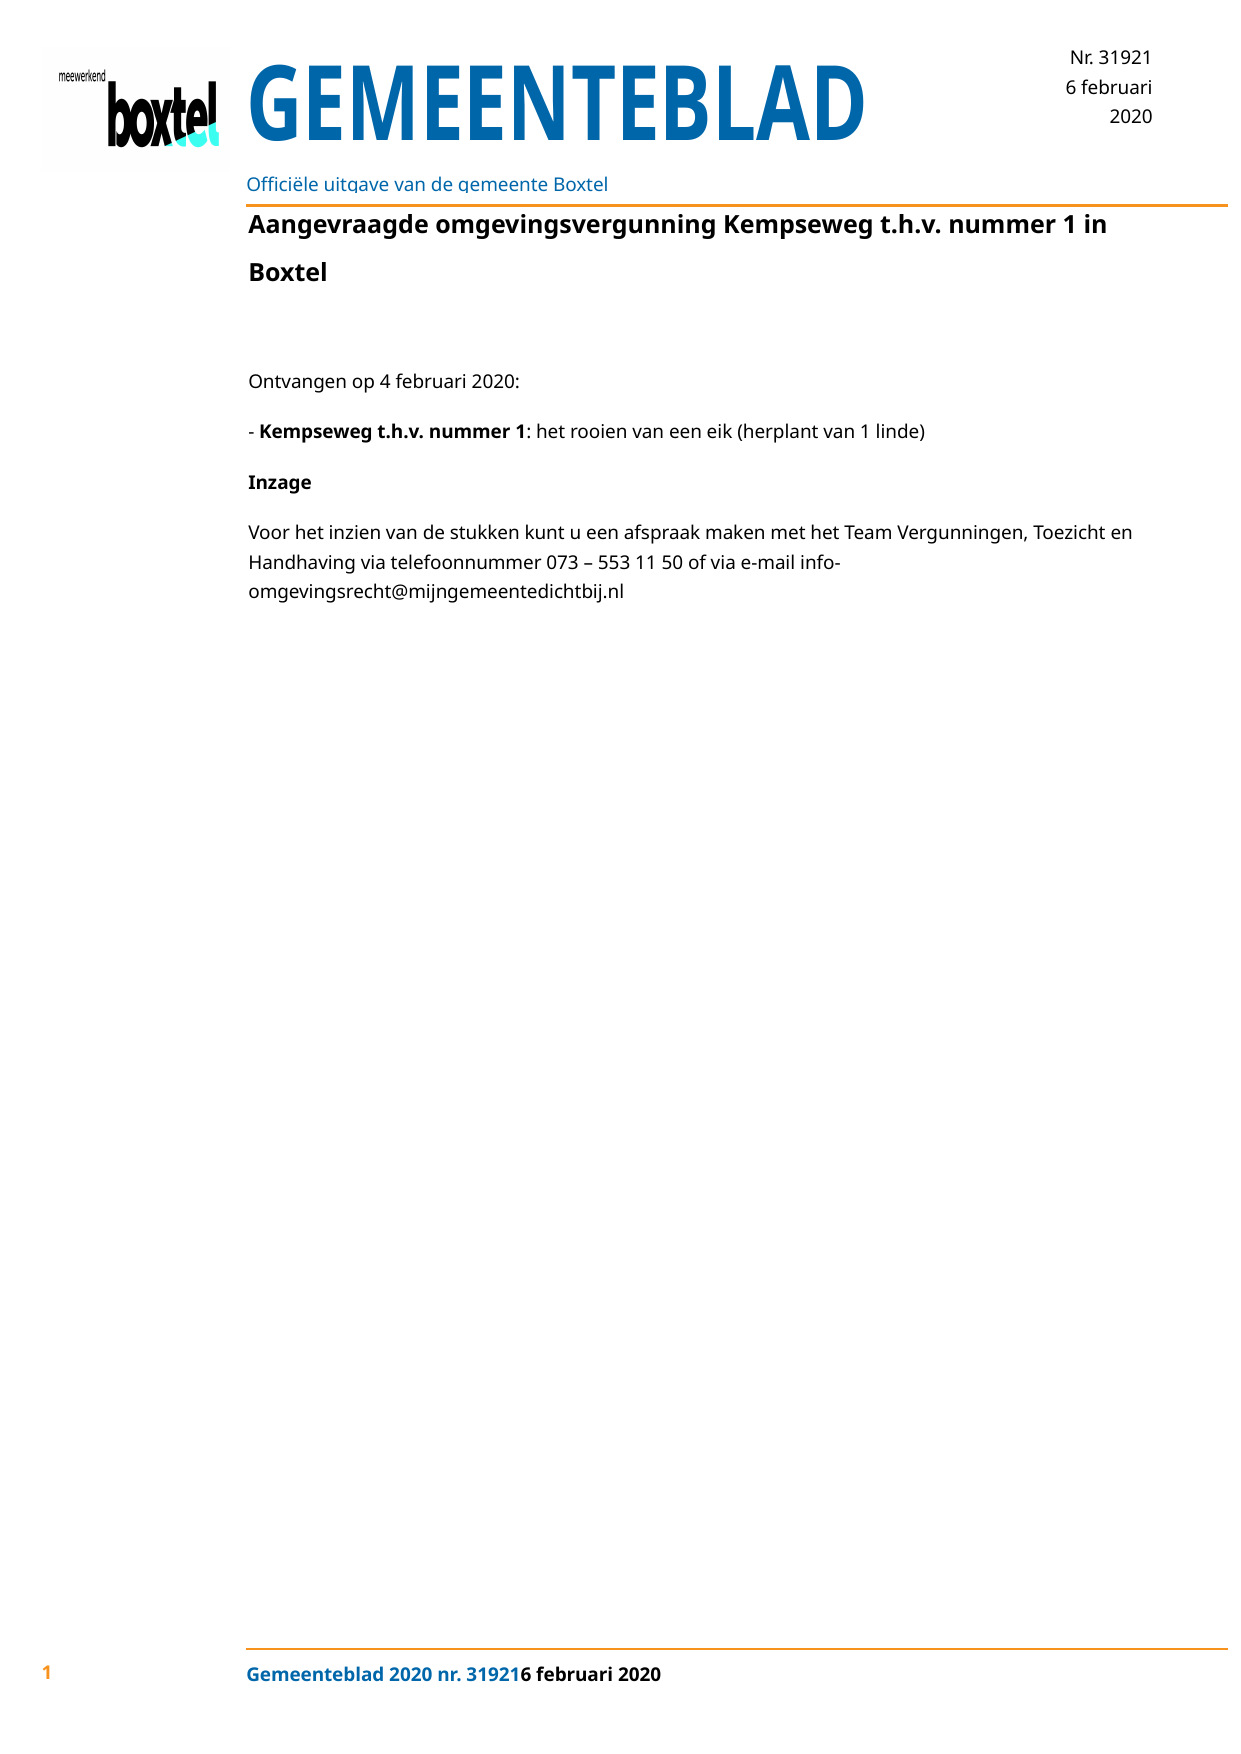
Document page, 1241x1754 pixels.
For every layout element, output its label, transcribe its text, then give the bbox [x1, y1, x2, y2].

text - Kempseweg t.h.v. nummer 1: het rooien van een eik (herplant van 1 linde) [248, 419, 1152, 444]
picture [41, 47, 231, 172]
text Voor het inzien van de stukken kunt u een afspraak maken met het Team Vergunningen, Toezicht en Handhaving via telefoonnummer 073 – 553 11 50 of via e-mail info-omgevingsrecht@mijngemeentedichtbij.nl [248, 519, 1152, 604]
text Aangevraagde omgevingsvergunning Kempseweg t.h.v. nummer 1 in Boxtel [248, 207, 1152, 288]
text Inzage [248, 469, 1152, 495]
text Ontvangen op 4 februari 2020: [248, 368, 1152, 394]
